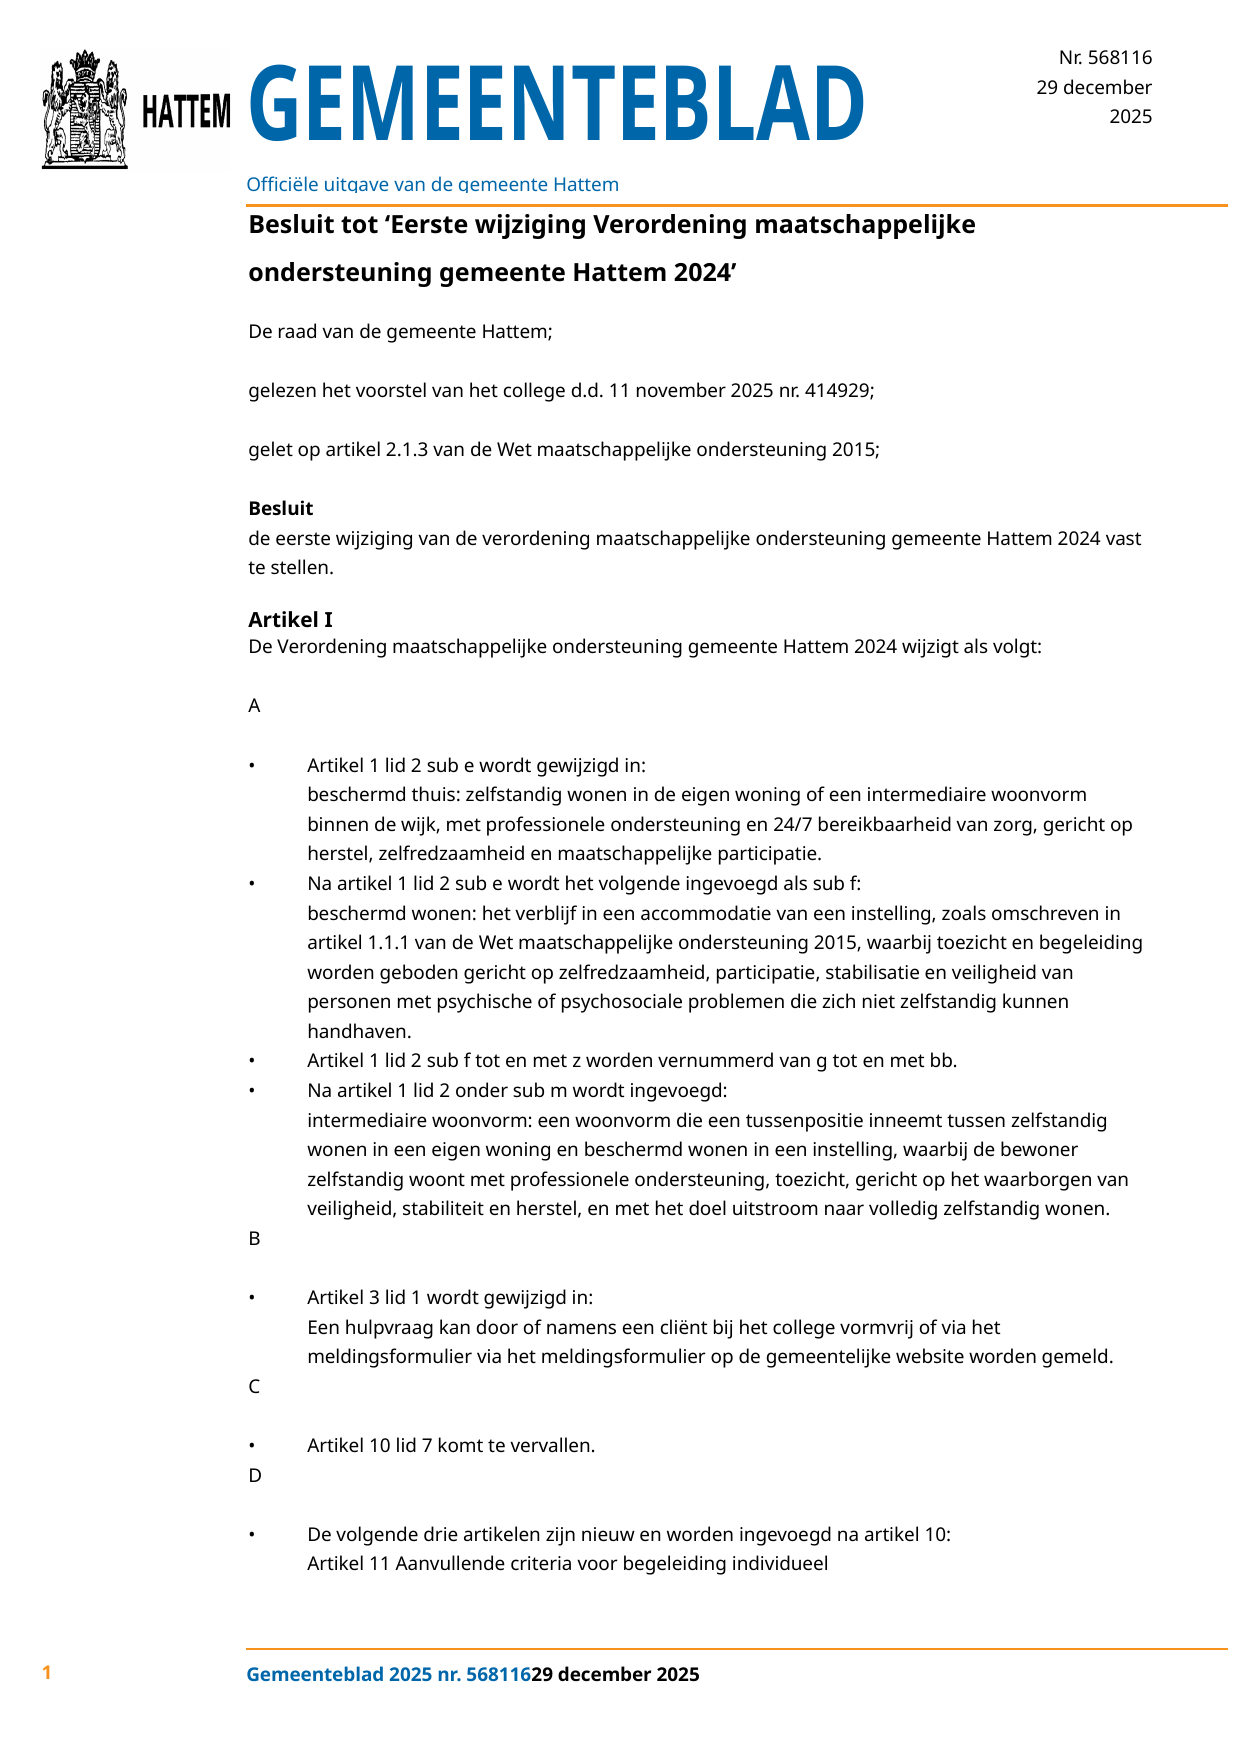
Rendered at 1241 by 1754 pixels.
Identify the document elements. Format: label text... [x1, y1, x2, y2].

text de eerste wijziging van de verordening maatschappelijke ondersteuning gemeente Hattem 2024 vast te stellen. [248, 525, 1152, 580]
text B [248, 1225, 1152, 1251]
text A [248, 693, 1152, 718]
list Een hulpvraag kan door of namens een cliënt bij het college vormvrij of via het meldingsformulier via het meldingsformulier op de gemeentelijke website worden gemeld. [248, 1314, 1152, 1369]
list Na artikel 1 lid 2 sub e wordt het volgende ingevoegd als sub f: [248, 870, 1152, 896]
text gelezen het voorstel van het college d.d. 11 november 2025 nr. 414929; [248, 377, 1152, 403]
list beschermd thuis: zelfstandig wonen in de eigen woning of een intermediaire woonvorm binnen de wijk, met professionele ondersteuning en 24/7 bereikbaarheid van zorg, gericht op herstel, zelfredzaamheid en maatschappelijke participatie. [248, 781, 1152, 866]
text De raad van de gemeente Hattem; [248, 318, 1152, 344]
text D [248, 1462, 1152, 1487]
text C [248, 1373, 1152, 1399]
list Artikel 11 Aanvullende criteria voor begeleiding individueel [248, 1551, 1152, 1576]
text gelet op artikel 2.1.3 van de Wet maatschappelijke ondersteuning 2015; [248, 436, 1152, 462]
list Na artikel 1 lid 2 onder sub m wordt ingevoegd: [248, 1077, 1152, 1103]
text De Verordening maatschappelijke ondersteuning gemeente Hattem 2024 wijzigt als volgt: [248, 633, 1152, 659]
list De volgende drie artikelen zijn nieuw en worden ingevoegd na artikel 10: [248, 1521, 1152, 1547]
list Artikel 1 lid 2 sub f tot en met z worden vernummerd van g tot en met bb. [248, 1048, 1152, 1073]
text Besluit tot ‘Eerste wijziging Verordening maatschappelijke ondersteuning gemeente Hattem 2024’ [248, 207, 1152, 288]
text Artikel I [248, 605, 1152, 633]
list beschermd wonen: het verblijf in een accommodatie van een instelling, zoals omschreven in artikel 1.1.1 van de Wet maatschappelijke ondersteuning 2015, waarbij toezicht en begeleiding worden geboden gericht op zelfredzaamheid, participatie, stabilisatie en veiligheid van personen met psychische of psychosociale problemen die zich niet zelfstandig kunnen handhaven. [248, 900, 1152, 1044]
list intermediaire woonvorm: een woonvorm die een tussenpositie inneemt tussen zelfstandig wonen in een eigen woning en beschermd wonen in een instelling, waarbij de bewoner zelfstandig woont met professionele ondersteuning, toezicht, gericht op het waarborgen van veiligheid, stabiliteit en herstel, en met het doel uitstroom naar volledig zelfstandig wonen. [248, 1107, 1152, 1221]
list Artikel 1 lid 2 sub e wordt gewijzigd in: [248, 752, 1152, 777]
list Artikel 10 lid 7 komt te vervallen. [248, 1432, 1152, 1458]
text Besluit [248, 495, 1152, 521]
picture [41, 47, 231, 172]
list Artikel 3 lid 1 wordt gewijzigd in: [248, 1284, 1152, 1310]
